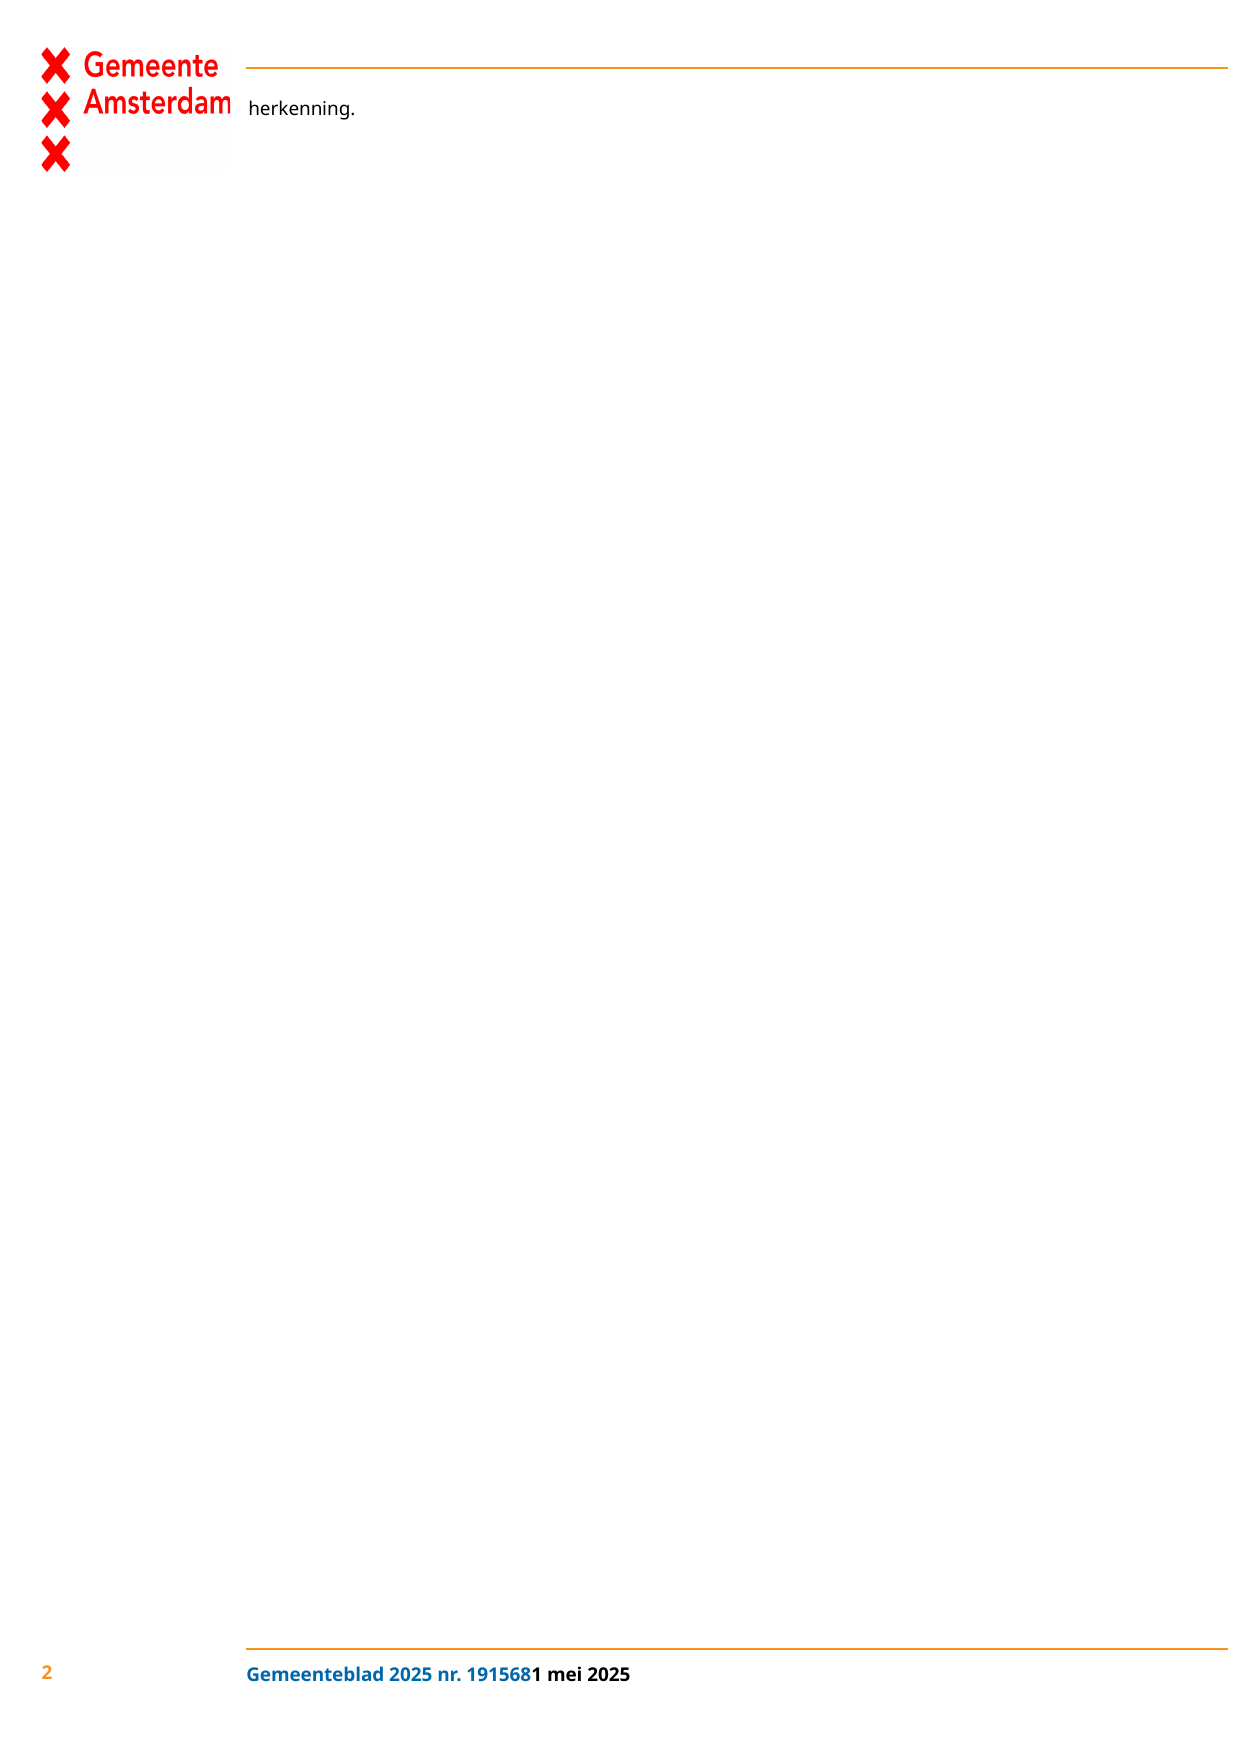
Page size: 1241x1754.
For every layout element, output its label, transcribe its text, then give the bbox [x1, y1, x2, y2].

picture [41, 47, 231, 172]
text herkenning. [248, 95, 1152, 121]
